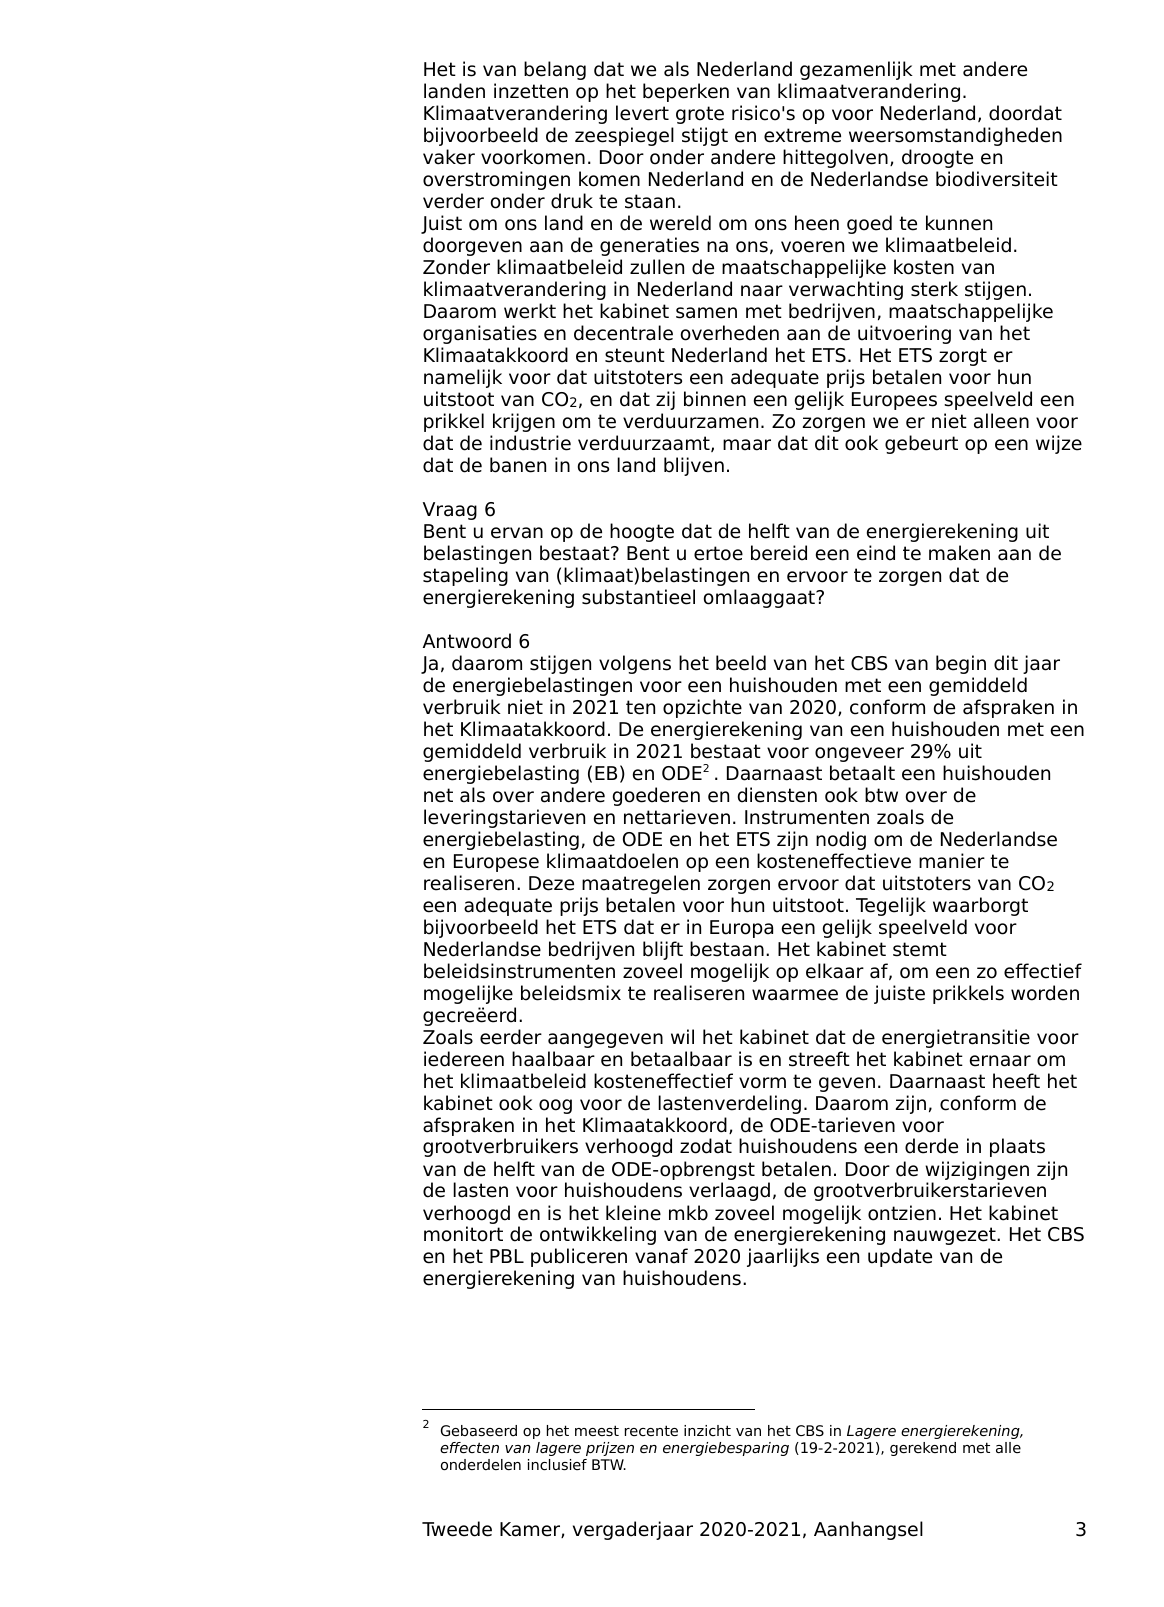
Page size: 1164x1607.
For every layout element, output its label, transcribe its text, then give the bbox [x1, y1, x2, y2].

text Bent u ervan op de hoogte dat de helft van de energierekening uit belastingen bestaat? Bent u ertoe bereid een eind te maken aan de stapeling van (klimaat)belastingen en ervoor te zorgen dat de energierekening substantieel omlaaggaat? [422, 521, 1087, 609]
text Het is van belang dat we als Nederland gezamenlijk met andere landen inzetten op het beperken van klimaatverandering. Klimaatverandering levert grote risico's op voor Nederland, doordat bijvoorbeeld de zeespiegel stijgt en extreme weersomstandigheden vaker voorkomen. Door onder andere hittegolven, droogte en overstromingen komen Nederland en de Nederlandse biodiversiteit verder onder druk te staan. [422, 59, 1087, 213]
text Ja, daarom stijgen volgens het beeld van het CBS van begin dit jaar de energiebelastingen voor een huishouden met een gemiddeld verbruik niet in 2021 ten opzichte van 2020, conform de afspraken in het Klimaatakkoord. De energierekening van een huishouden met een gemiddeld verbruik in 2021 bestaat voor ongeveer 29% uit energiebelasting (EB) en ODE. Daarnaast betaalt een huishouden net als over andere goederen en diensten ook btw over de leveringstarieven en nettarieven. Instrumenten zoals de energiebelasting, de ODE en het ETS zijn nodig om de Nederlandse en Europese klimaatdoelen op een kosteneffectieve manier te realiseren. Deze maatregelen zorgen ervoor dat uitstoters van CO2 een adequate prijs betalen voor hun uitstoot. Tegelijk waarborgt bijvoorbeeld het ETS dat er in Europa een gelijk speelveld voor Nederlandse bedrijven blijft bestaan. Het kabinet stemt beleidsinstrumenten zoveel mogelijk op elkaar af, om een zo effectief mogelijke beleidsmix te realiseren waarmee de juiste prikkels worden gecreëerd. [422, 653, 1087, 1027]
text Zoals eerder aangegeven wil het kabinet dat de energietransitie voor iedereen haalbaar en betaalbaar is en streeft het kabinet ernaar om het klimaatbeleid kosteneffectief vorm te geven. Daarnaast heeft het kabinet ook oog voor de lastenverdeling. Daarom zijn, conform de afspraken in het Klimaatakkoord, de ODE-tarieven voor grootverbruikers verhoogd zodat huishoudens een derde in plaats van de helft van de ODE-opbrengst betalen. Door de wijzigingen zijn de lasten voor huishoudens verlaagd, de grootverbruikerstarieven verhoogd en is het kleine mkb zoveel mogelijk ontzien. Het kabinet monitort de ontwikkeling van de energierekening nauwgezet. Het CBS en het PBL publiceren vanaf 2020 jaarlijks een update van de energierekening van huishoudens. [422, 1027, 1087, 1290]
text Antwoord 6 [422, 631, 1087, 653]
text Vraag 6 [422, 499, 1087, 521]
text Gebaseerd op het meest recente inzicht van het CBS in Lagere energierekening, effecten van lagere prijzen en energiebesparing (19-2-2021), gerekend met alle onderdelen inclusief BTW. [422, 1418, 1087, 1474]
text Juist om ons land en de wereld om ons heen goed te kunnen doorgeven aan de generaties na ons, voeren we klimaatbeleid. Zonder klimaatbeleid zullen de maatschappelijke kosten van klimaatverandering in Nederland naar verwachting sterk stijgen. Daarom werkt het kabinet samen met bedrijven, maatschappelijke organisaties en decentrale overheden aan de uitvoering van het Klimaatakkoord en steunt Nederland het ETS. Het ETS zorgt er namelijk voor dat uitstoters een adequate prijs betalen voor hun uitstoot van CO2, en dat zij binnen een gelijk Europees speelveld een prikkel krijgen om te verduurzamen. Zo zorgen we er niet alleen voor dat de industrie verduurzaamt, maar dat dit ook gebeurt op een wijze dat de banen in ons land blijven. [422, 213, 1087, 477]
